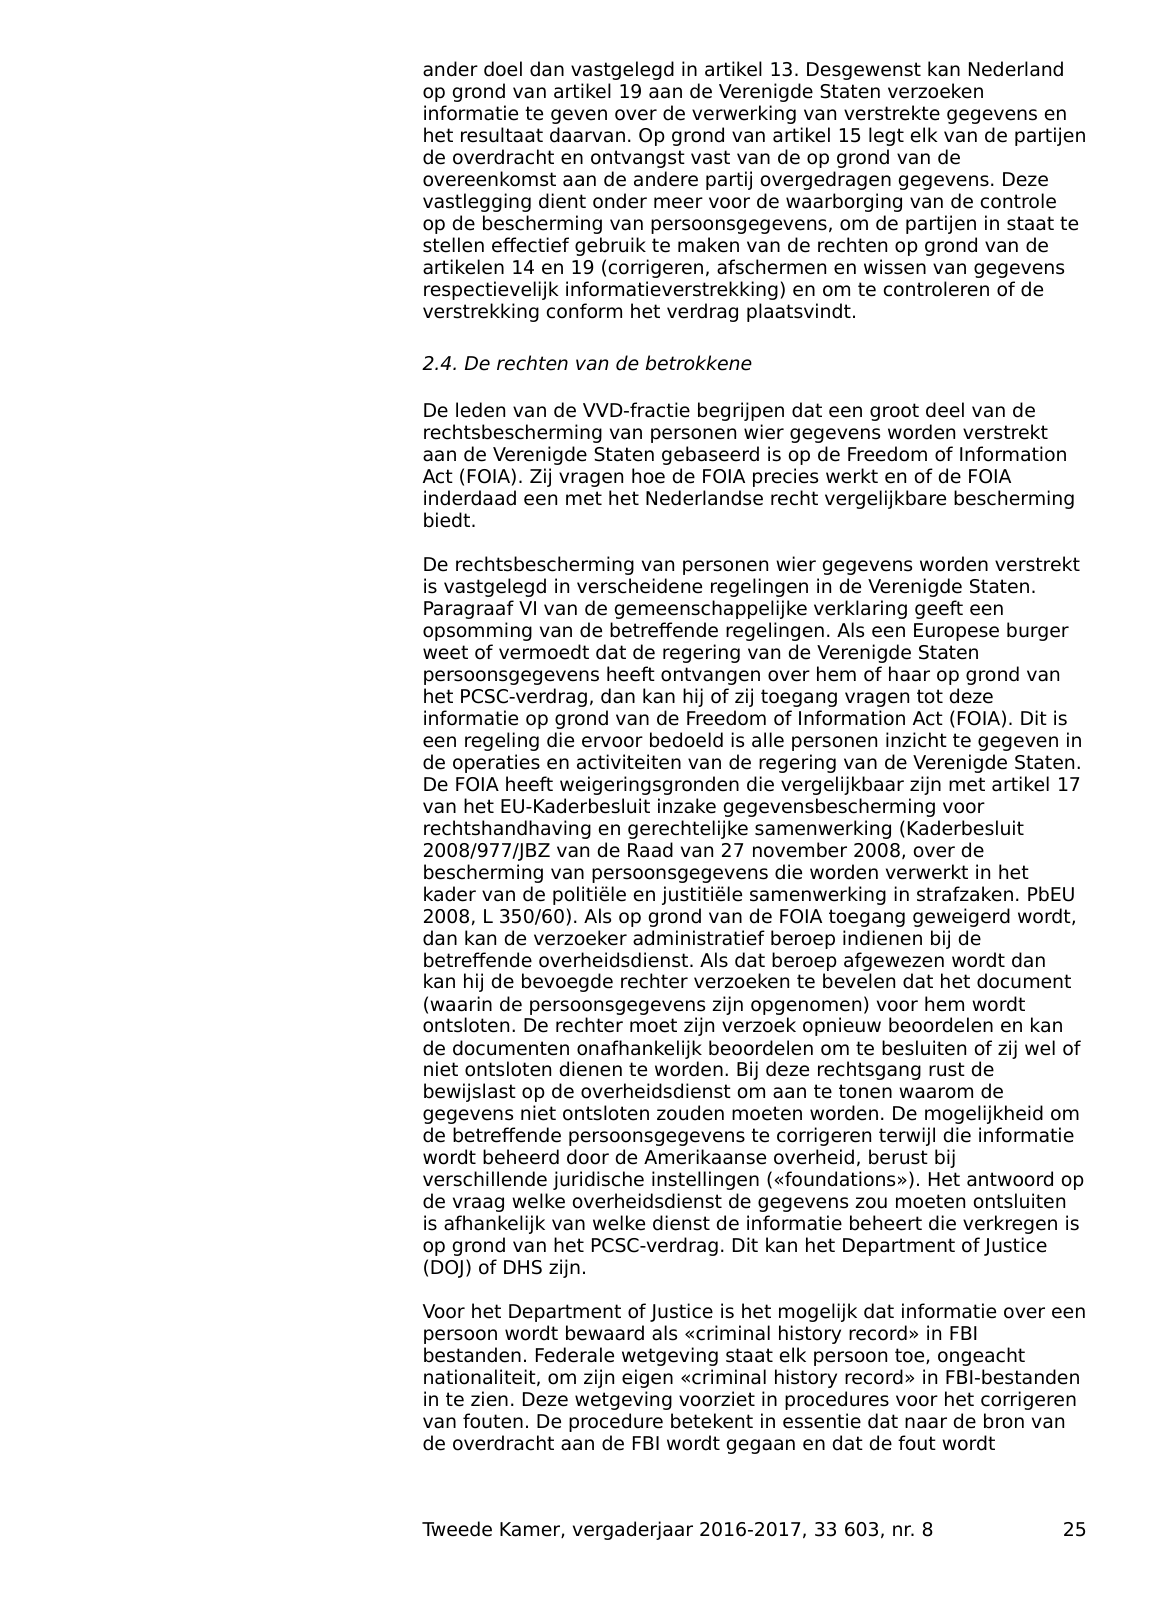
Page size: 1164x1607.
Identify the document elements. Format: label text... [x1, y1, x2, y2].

text ander doel dan vastgelegd in artikel 13. Desgewenst kan Nederland op grond van artikel 19 aan de Verenigde Staten verzoeken informatie te geven over de verwerking van verstrekte gegevens en het resultaat daarvan. Op grond van artikel 15 legt elk van de partijen de overdracht en ontvangst vast van de op grond van de overeenkomst aan de andere partij overgedragen gegevens. Deze vastlegging dient onder meer voor de waarborging van de controle op de bescherming van persoonsgegevens, om de partijen in staat te stellen effectief gebruik te maken van de rechten op grond van de artikelen 14 en 19 (corrigeren, afschermen en wissen van gegevens respectievelijk informatieverstrekking) en om te controleren of de verstrekking conform het verdrag plaatsvindt. [422, 59, 1087, 323]
subtitle 2.4. De rechten van de betrokkene [422, 353, 1087, 375]
text De rechtsbescherming van personen wier gegevens worden verstrekt is vastgelegd in verscheidene regelingen in de Verenigde Staten. Paragraaf VI van de gemeenschappelijke verklaring geeft een opsomming van de betreffende regelingen. Als een Europese burger weet of vermoedt dat de regering van de Verenigde Staten persoonsgegevens heeft ontvangen over hem of haar op grond van het PCSC-verdrag, dan kan hij of zij toegang vragen tot deze informatie op grond van de Freedom of Information Act (FOIA). Dit is een regeling die ervoor bedoeld is alle personen inzicht te gegeven in de operaties en activiteiten van de regering van de Verenigde Staten. De FOIA heeft weigeringsgronden die vergelijkbaar zijn met artikel 17 van het EU-Kaderbesluit inzake gegevensbescherming voor rechtshandhaving en gerechtelijke samenwerking (Kaderbesluit 2008/977/JBZ van de Raad van 27 november 2008, over de bescherming van persoonsgegevens die worden verwerkt in het kader van de politiële en justitiële samenwerking in strafzaken. PbEU 2008, L 350/60). Als op grond van de FOIA toegang geweigerd wordt, dan kan de verzoeker administratief beroep indienen bij de betreffende overheidsdienst. Als dat beroep afgewezen wordt dan kan hij de bevoegde rechter verzoeken te bevelen dat het document (waarin de persoonsgegevens zijn opgenomen) voor hem wordt ontsloten. De rechter moet zijn verzoek opnieuw beoordelen en kan de documenten onafhankelijk beoordelen om te besluiten of zij wel of niet ontsloten dienen te worden. Bij deze rechtsgang rust de bewijslast op de overheidsdienst om aan te tonen waarom de gegevens niet ontsloten zouden moeten worden. De mogelijkheid om de betreffende persoonsgegevens te corrigeren terwijl die informatie wordt beheerd door de Amerikaanse overheid, berust bij verschillende juridische instellingen («foundations»). Het antwoord op de vraag welke overheidsdienst de gegevens zou moeten ontsluiten is afhankelijk van welke dienst de informatie beheert die verkregen is op grond van het PCSC-verdrag. Dit kan het Department of Justice (DOJ) of DHS zijn. [422, 554, 1087, 1279]
text Voor het Department of Justice is het mogelijk dat informatie over een persoon wordt bewaard als «criminal history record» in FBI bestanden. Federale wetgeving staat elk persoon toe, ongeacht nationaliteit, om zijn eigen «criminal history record» in FBI-bestanden in te zien. Deze wetgeving voorziet in procedures voor het corrigeren van fouten. De procedure betekent in essentie dat naar de bron van de overdracht aan de FBI wordt gegaan en dat de fout wordt [422, 1301, 1087, 1455]
text De leden van de VVD-fractie begrijpen dat een groot deel van de rechtsbescherming van personen wier gegevens worden verstrekt aan de Verenigde Staten gebaseerd is op de Freedom of Information Act (FOIA). Zij vragen hoe de FOIA precies werkt en of de FOIA inderdaad een met het Nederlandse recht vergelijkbare bescherming biedt. [422, 400, 1087, 532]
